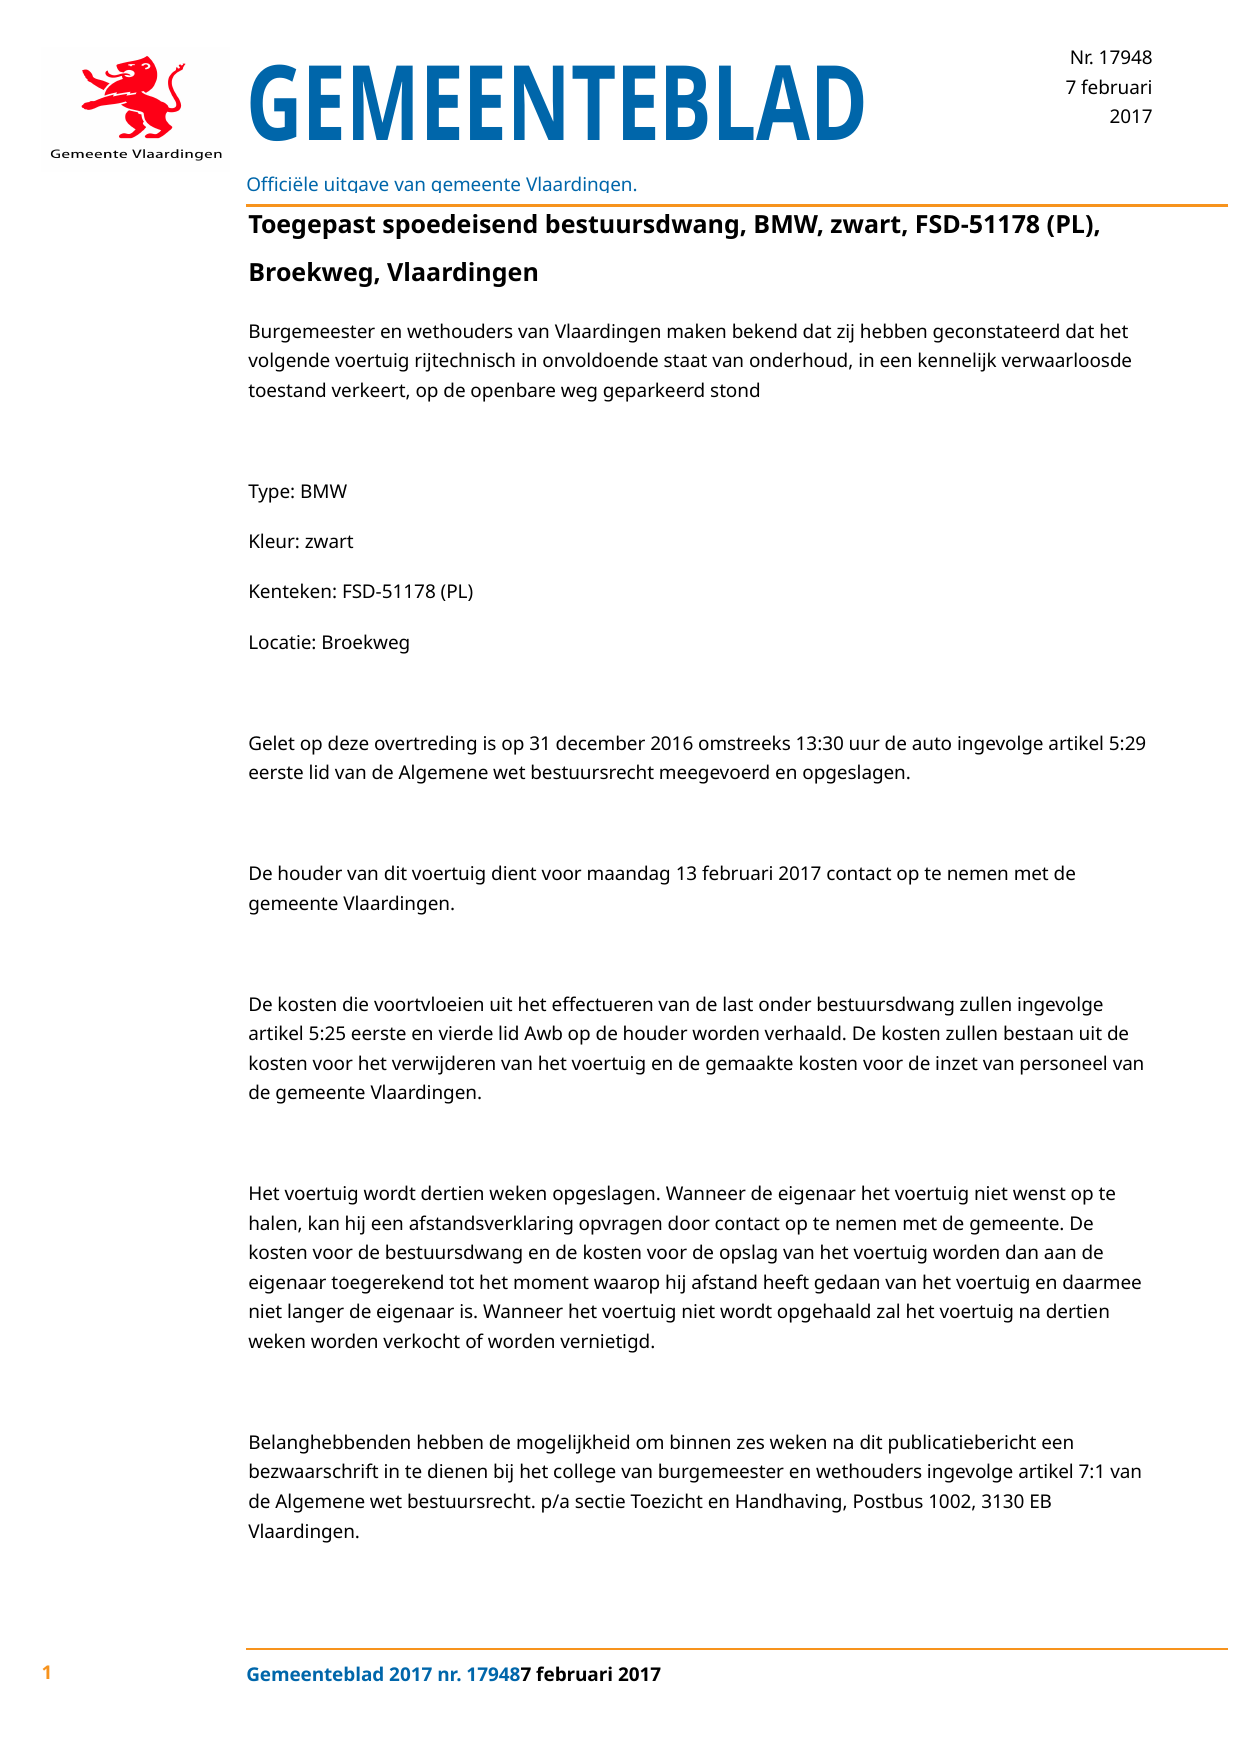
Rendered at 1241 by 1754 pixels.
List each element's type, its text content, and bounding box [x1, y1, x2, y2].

text Kleur: zwart [248, 528, 1152, 554]
picture [41, 47, 231, 172]
text Het voertuig wordt dertien weken opgeslagen. Wanneer de eigenaar het voertuig niet wenst op te halen, kan hij een afstandsverklaring opvragen door contact op te nemen met de gemeente. De kosten voor de bestuursdwang en de kosten voor de opslag van het voertuig worden dan aan de eigenaar toegerekend tot het moment waarop hij afstand heeft gedaan van het voertuig en daarmee niet langer de eigenaar is. Wanneer het voertuig niet wordt opgehaald zal het voertuig na dertien weken worden verkocht of worden vernietigd. [248, 1180, 1152, 1354]
text Locatie: Broekweg [248, 629, 1152, 655]
text De kosten die voortvloeien uit het effectueren van de last onder bestuursdwang zullen ingevolge artikel 5:25 eerste en vierde lid Awb op de houder worden verhaald. De kosten zullen bestaan uit de kosten voor het verwijderen van het voertuig en de gemaakte kosten voor de inzet van personeel van de gemeente Vlaardingen. [248, 991, 1152, 1105]
text Belanghebbenden hebben de mogelijkheid om binnen zes weken na dit publicatiebericht een bezwaarschrift in te dienen bij het college van burgemeester en wethouders ingevolge artikel 7:1 van de Algemene wet bestuursrecht. p/a sectie Toezicht en Handhaving, Postbus 1002, 3130 EB Vlaardingen. [248, 1429, 1152, 1544]
text Burgemeester en wethouders van Vlaardingen maken bekend dat zij hebben geconstateerd dat het volgende voertuig rijtechnisch in onvoldoende staat van onderhoud, in een kennelijk verwaarloosde toestand verkeert, op de openbare weg geparkeerd stond [248, 318, 1152, 403]
text De houder van dit voertuig dient voor maandag 13 februari 2017 contact op te nemen met de gemeente Vlaardingen. [248, 860, 1152, 916]
text Toegepast spoedeisend bestuursdwang, BMW, zwart, FSD-51178 (PL), Broekweg, Vlaardingen [248, 207, 1152, 288]
text Type: BMW [248, 478, 1152, 504]
text Gelet op deze overtreding is op 31 december 2016 omstreeks 13:30 uur de auto ingevolge artikel 5:29 eerste lid van de Algemene wet bestuursrecht meegevoerd en opgeslagen. [248, 730, 1152, 785]
text Kenteken: FSD-51178 (PL) [248, 579, 1152, 604]
